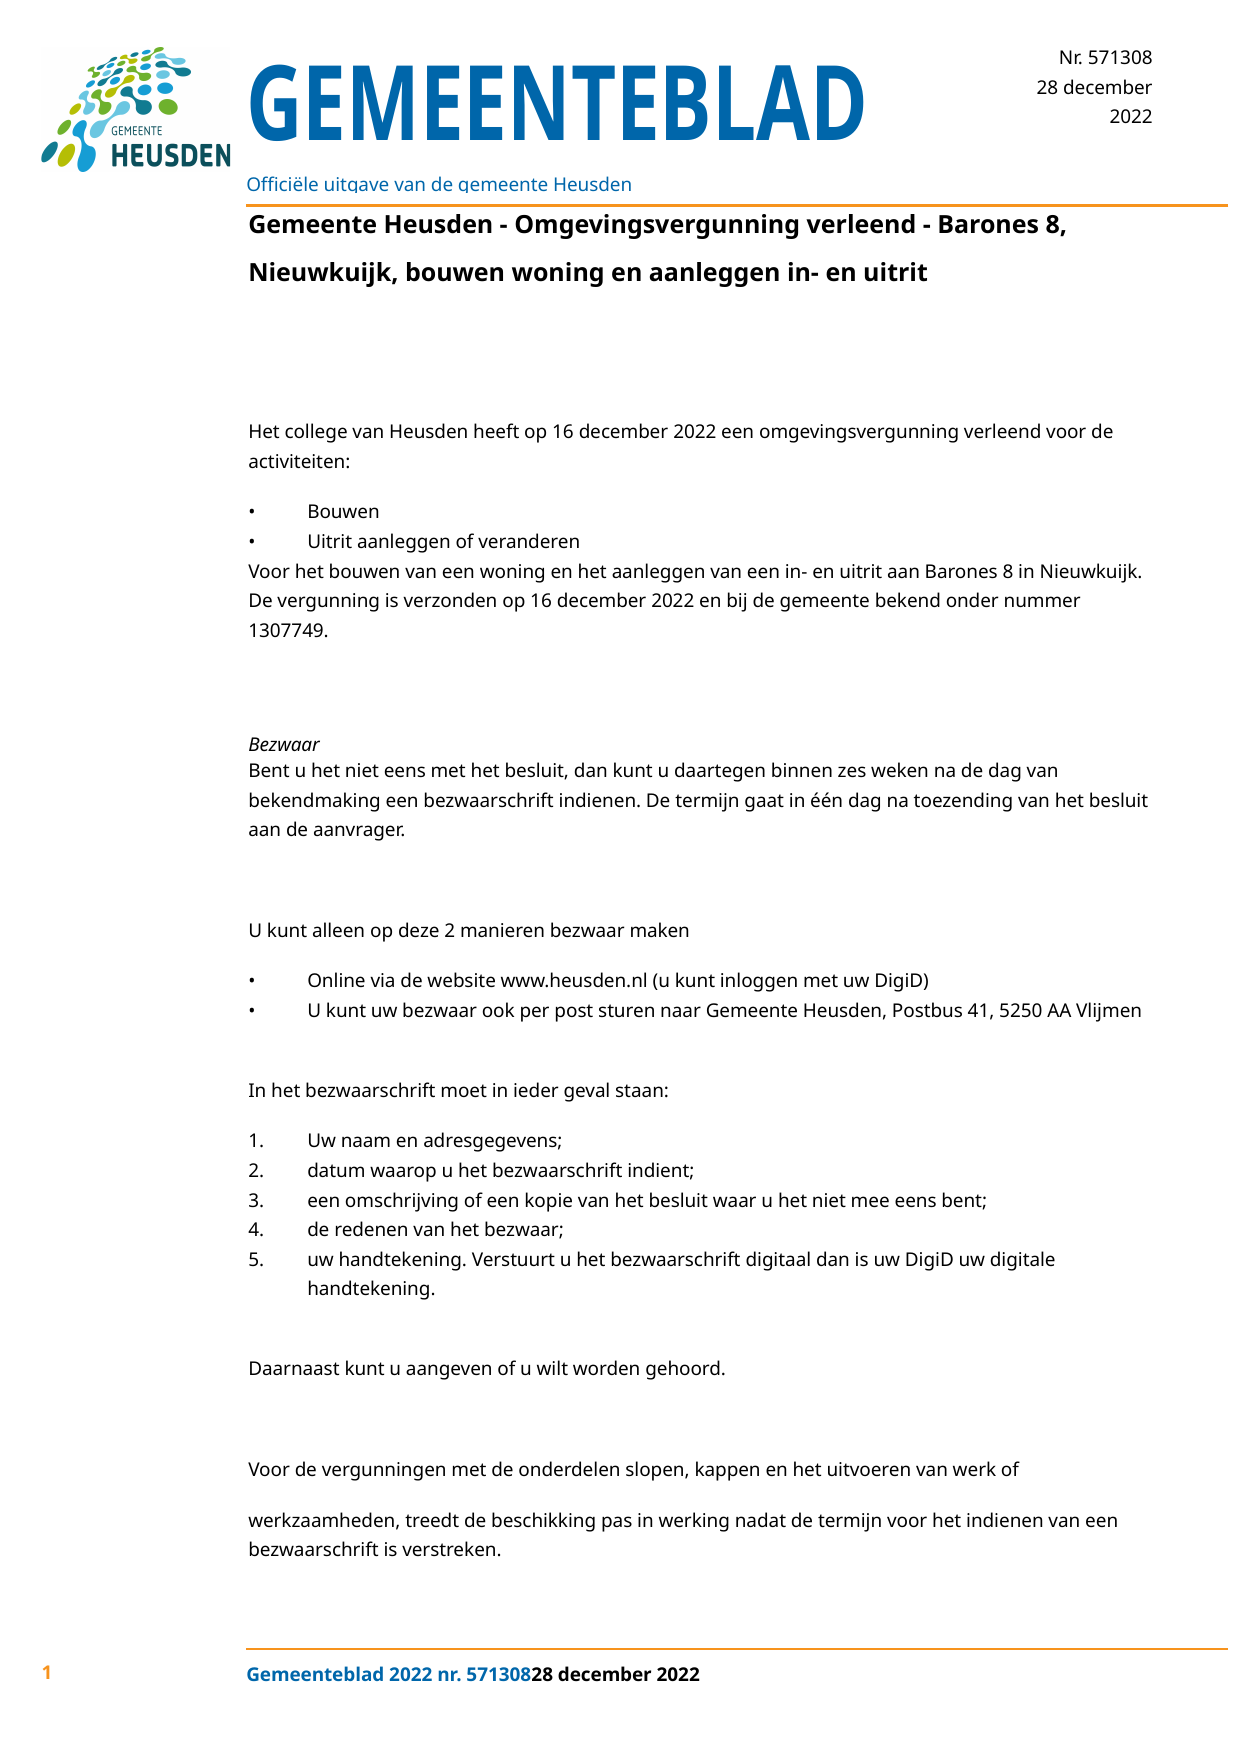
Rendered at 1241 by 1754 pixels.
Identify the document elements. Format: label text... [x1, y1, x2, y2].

text Voor het bouwen van een woning en het aanleggen van een in- en uitrit aan Barones 8 in Nieuwkuijk. De vergunning is verzonden op 16 december 2022 en bij de gemeente bekend onder nummer 1307749. [248, 558, 1152, 643]
list de redenen van het bezwaar; [248, 1216, 1152, 1242]
text In het bezwaarschrift moet in ieder geval staan: [248, 1077, 1152, 1103]
list uw handtekening. Verstuurt u het bezwaarschrift digitaal dan is uw DigiD uw digitale handtekening. [248, 1246, 1152, 1301]
text Het college van Heusden heeft op 16 december 2022 een omgevingsvergunning verleend voor de activiteiten: [248, 419, 1152, 474]
list datum waarop u het bezwaarschrift indient; [248, 1157, 1152, 1183]
list een omschrijving of een kopie van het besluit waar u het niet mee eens bent; [248, 1187, 1152, 1212]
list Online via de website www.heusden.nl (u kunt inloggen met uw DigiD) [248, 968, 1152, 993]
text Voor de vergunningen met de onderdelen slopen, kappen en het uitvoeren van werk of [248, 1456, 1152, 1482]
text Bent u het niet eens met het besluit, dan kunt u daartegen binnen zes weken na de dag van bekendmaking een bezwaarschrift indienen. De termijn gaat in één dag na toezending van het besluit aan de aanvrager. [248, 757, 1152, 842]
list Bouwen [248, 499, 1152, 524]
text Bezwaar [248, 731, 1152, 757]
picture [41, 47, 231, 172]
list Uw naam en adresgegevens; [248, 1128, 1152, 1153]
text Gemeente Heusden - Omgevingsvergunning verleend - Barones 8, Nieuwkuijk, bouwen woning en aanleggen in- en uitrit [248, 207, 1152, 288]
text werkzaamheden, treedt de beschikking pas in werking nadat de termijn voor het indienen van een bezwaarschrift is verstreken. [248, 1507, 1152, 1562]
list U kunt uw bezwaar ook per post sturen naar Gemeente Heusden, Postbus 41, 5250 AA Vlijmen [248, 997, 1152, 1023]
text Daarnaast kunt u aangeven of u wilt worden gehoord. [248, 1356, 1152, 1381]
list Uitrit aanleggen of veranderen [248, 528, 1152, 554]
text U kunt alleen op deze 2 manieren bezwaar maken [248, 917, 1152, 943]
